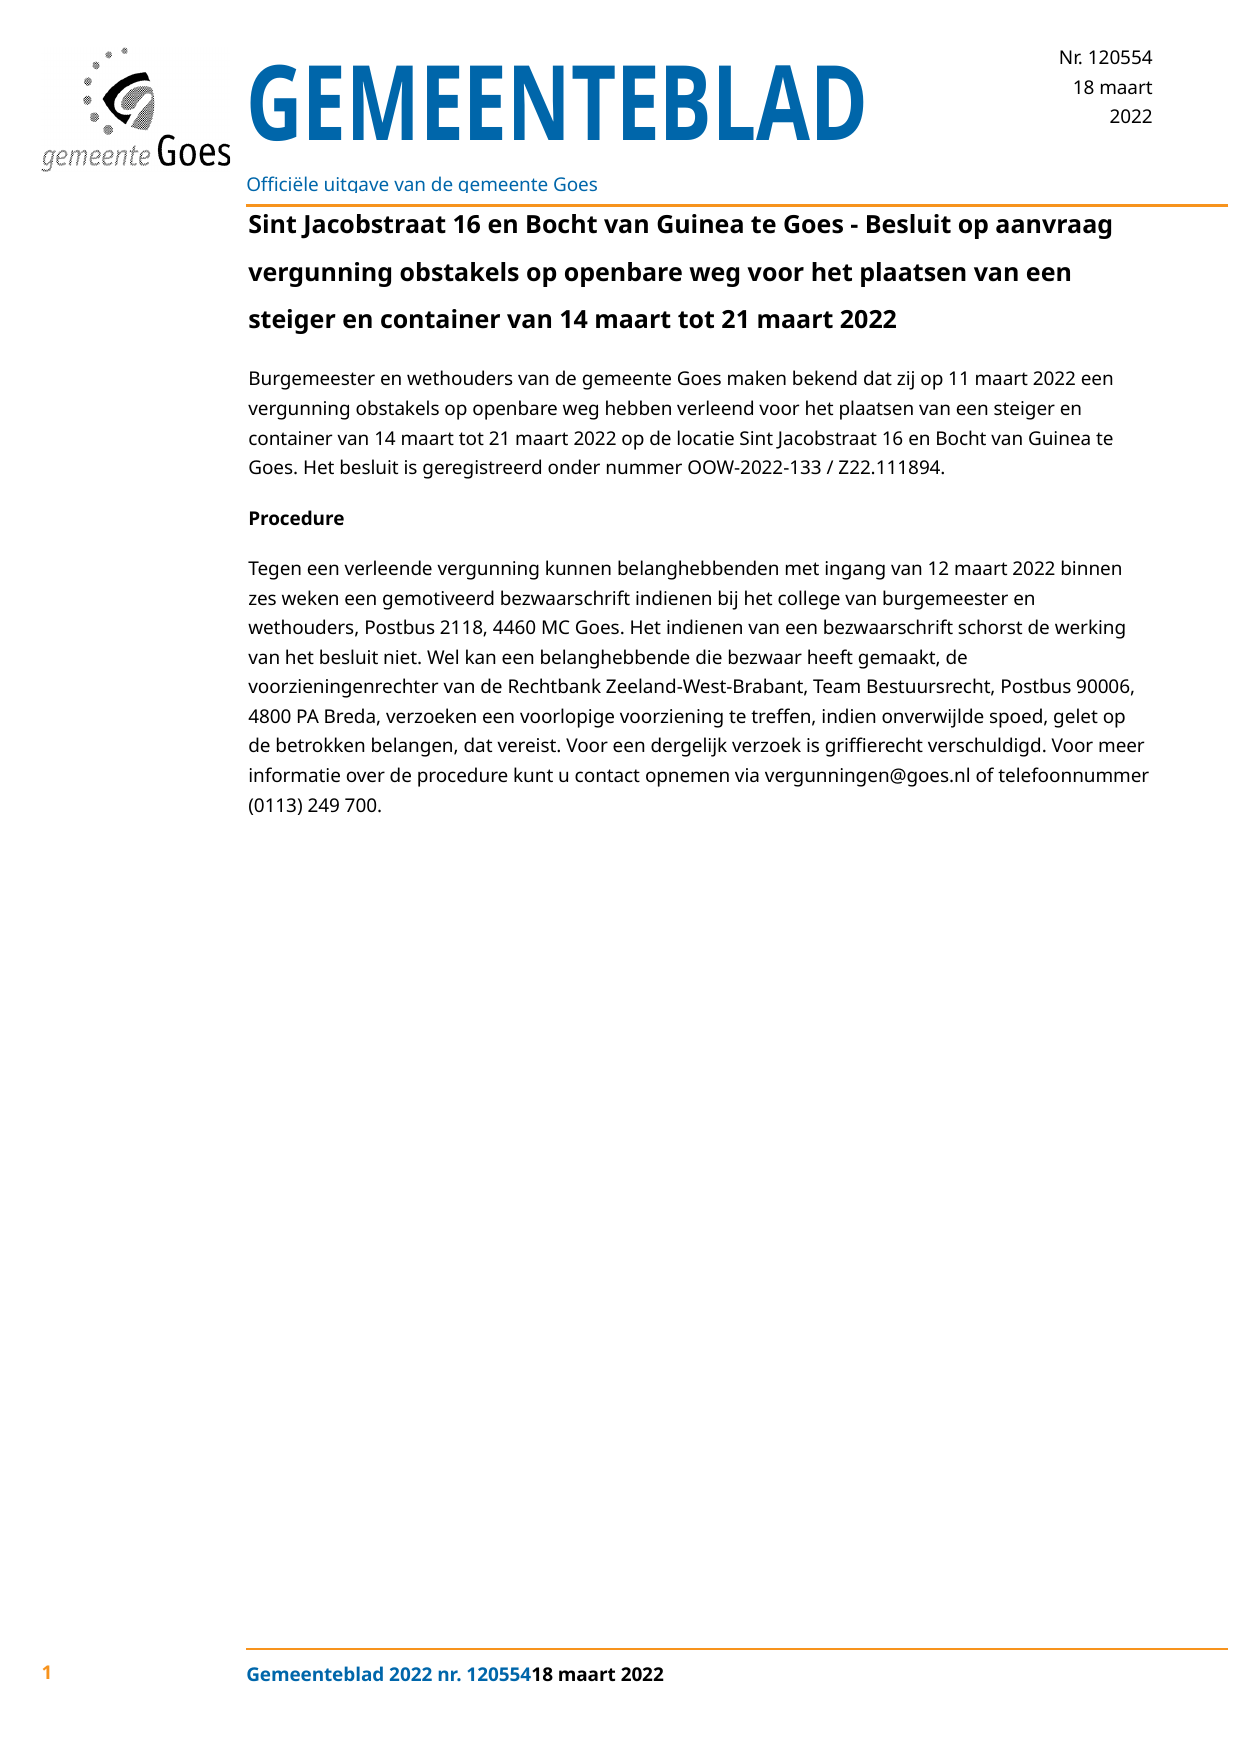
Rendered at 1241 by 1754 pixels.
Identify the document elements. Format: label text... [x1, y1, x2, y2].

text Tegen een verleende vergunning kunnen belanghebbenden met ingang van 12 maart 2022 binnen zes weken een gemotiveerd bezwaarschrift indienen bij het college van burgemeester en wethouders, Postbus 2118, 4460 MC Goes. Het indienen van een bezwaarschrift schorst de werking van het besluit niet. Wel kan een belanghebbende die bezwaar heeft gemaakt, de voorzieningenrechter van de Rechtbank Zeeland-West-Brabant, Team Bestuursrecht, Postbus 90006, 4800 PA Breda, verzoeken een voorlopige voorziening te treffen, indien onverwijlde spoed, gelet op de betrokken belangen, dat vereist. Voor een dergelijk verzoek is griffierecht verschuldigd. Voor meer informatie over de procedure kunt u contact opnemen via vergunningen@goes.nl of telefoonnummer (0113) 249 700. [248, 555, 1152, 817]
text Procedure [248, 505, 1152, 530]
text Burgemeester en wethouders van de gemeente Goes maken bekend dat zij op 11 maart 2022 een vergunning obstakels op openbare weg hebben verleend voor het plaatsen van een steiger en container van 14 maart tot 21 maart 2022 op de locatie Sint Jacobstraat 16 en Bocht van Guinea te Goes. Het besluit is geregistreerd onder nummer OOW-2022-133 / Z22.111894. [248, 366, 1152, 480]
text Sint Jacobstraat 16 en Bocht van Guinea te Goes - Besluit op aanvraag vergunning obstakels op openbare weg voor het plaatsen van een steiger en container van 14 maart tot 21 maart 2022 [248, 207, 1152, 336]
picture [41, 47, 231, 172]
